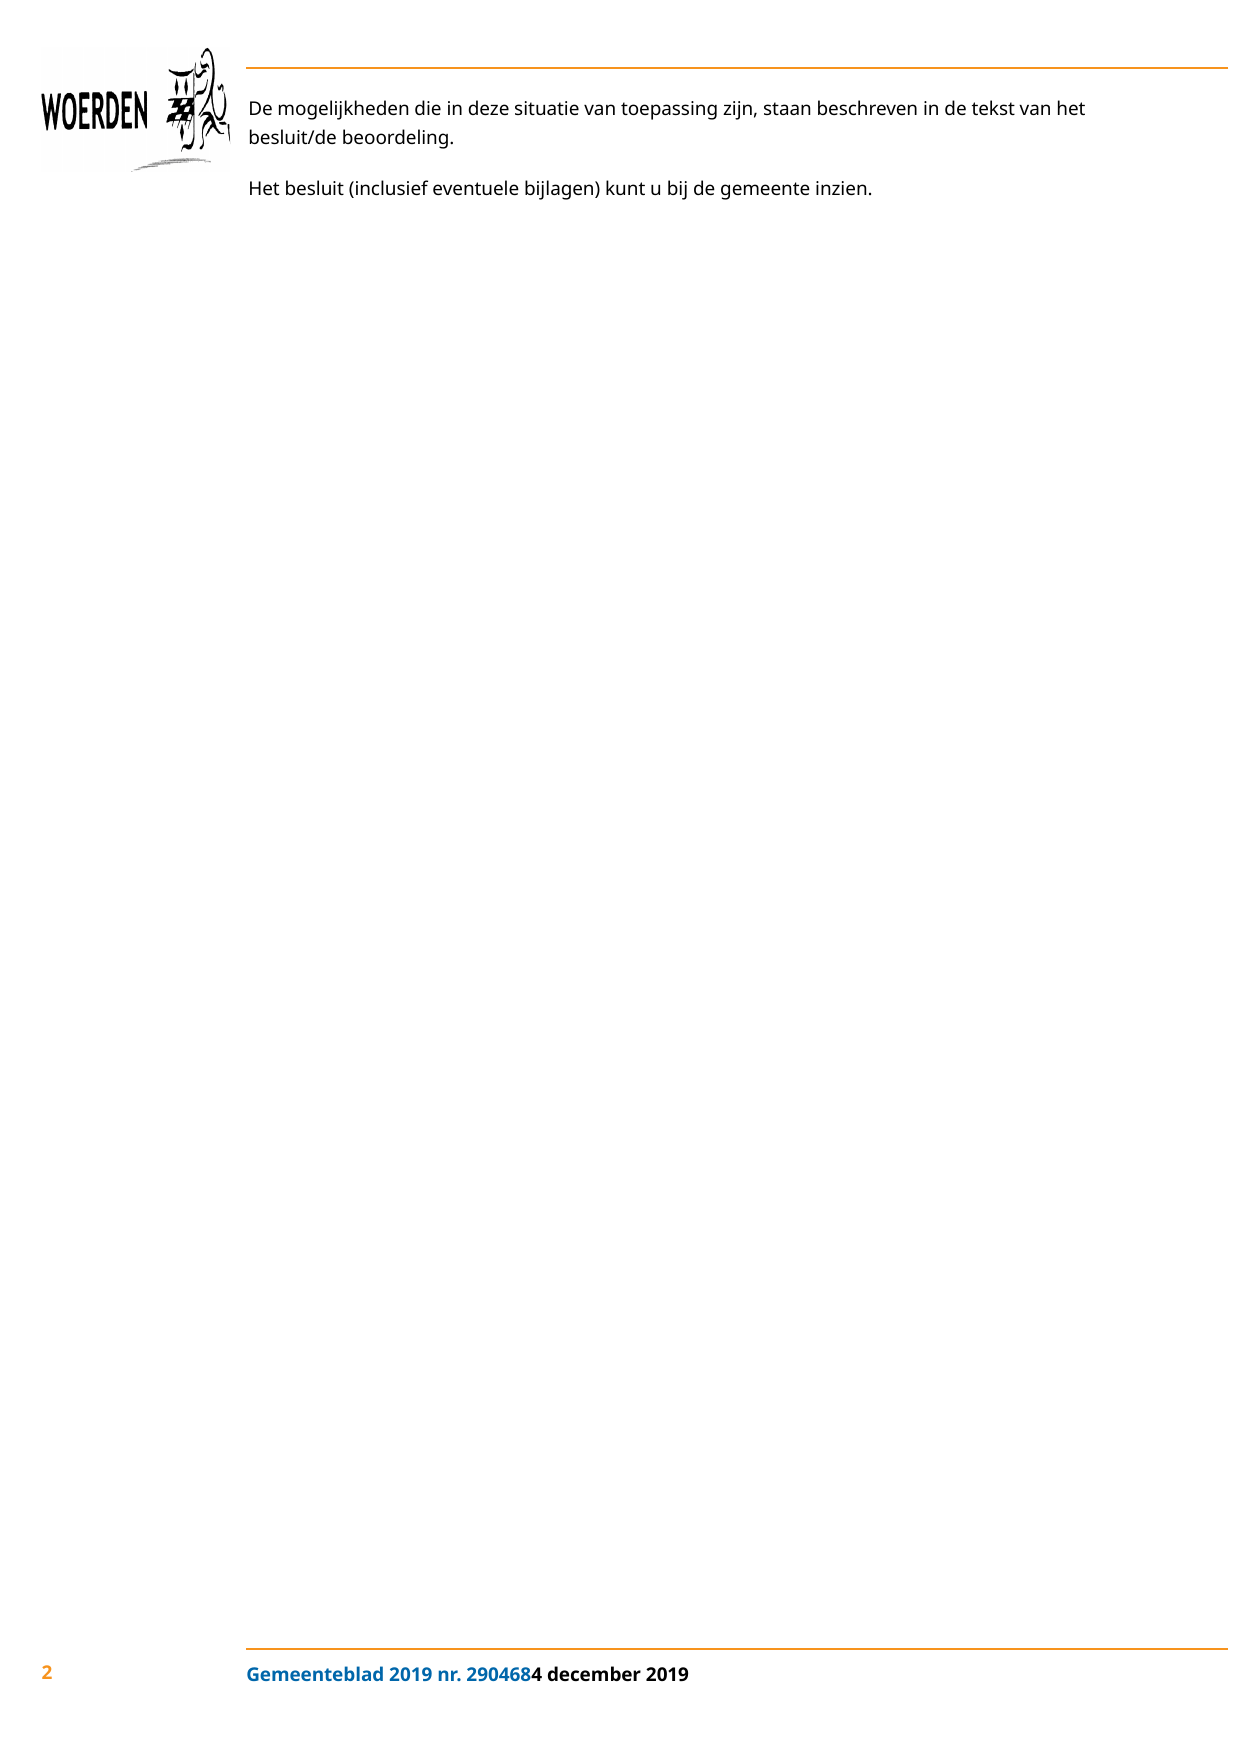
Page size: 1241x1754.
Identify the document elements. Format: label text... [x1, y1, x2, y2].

picture [41, 47, 231, 172]
text Het besluit (inclusief eventuele bijlagen) kunt u bij de gemeente inzien. [248, 175, 1152, 201]
text De mogelijkheden die in deze situatie van toepassing zijn, staan beschreven in de tekst van het besluit/de beoordeling. [248, 95, 1152, 150]
